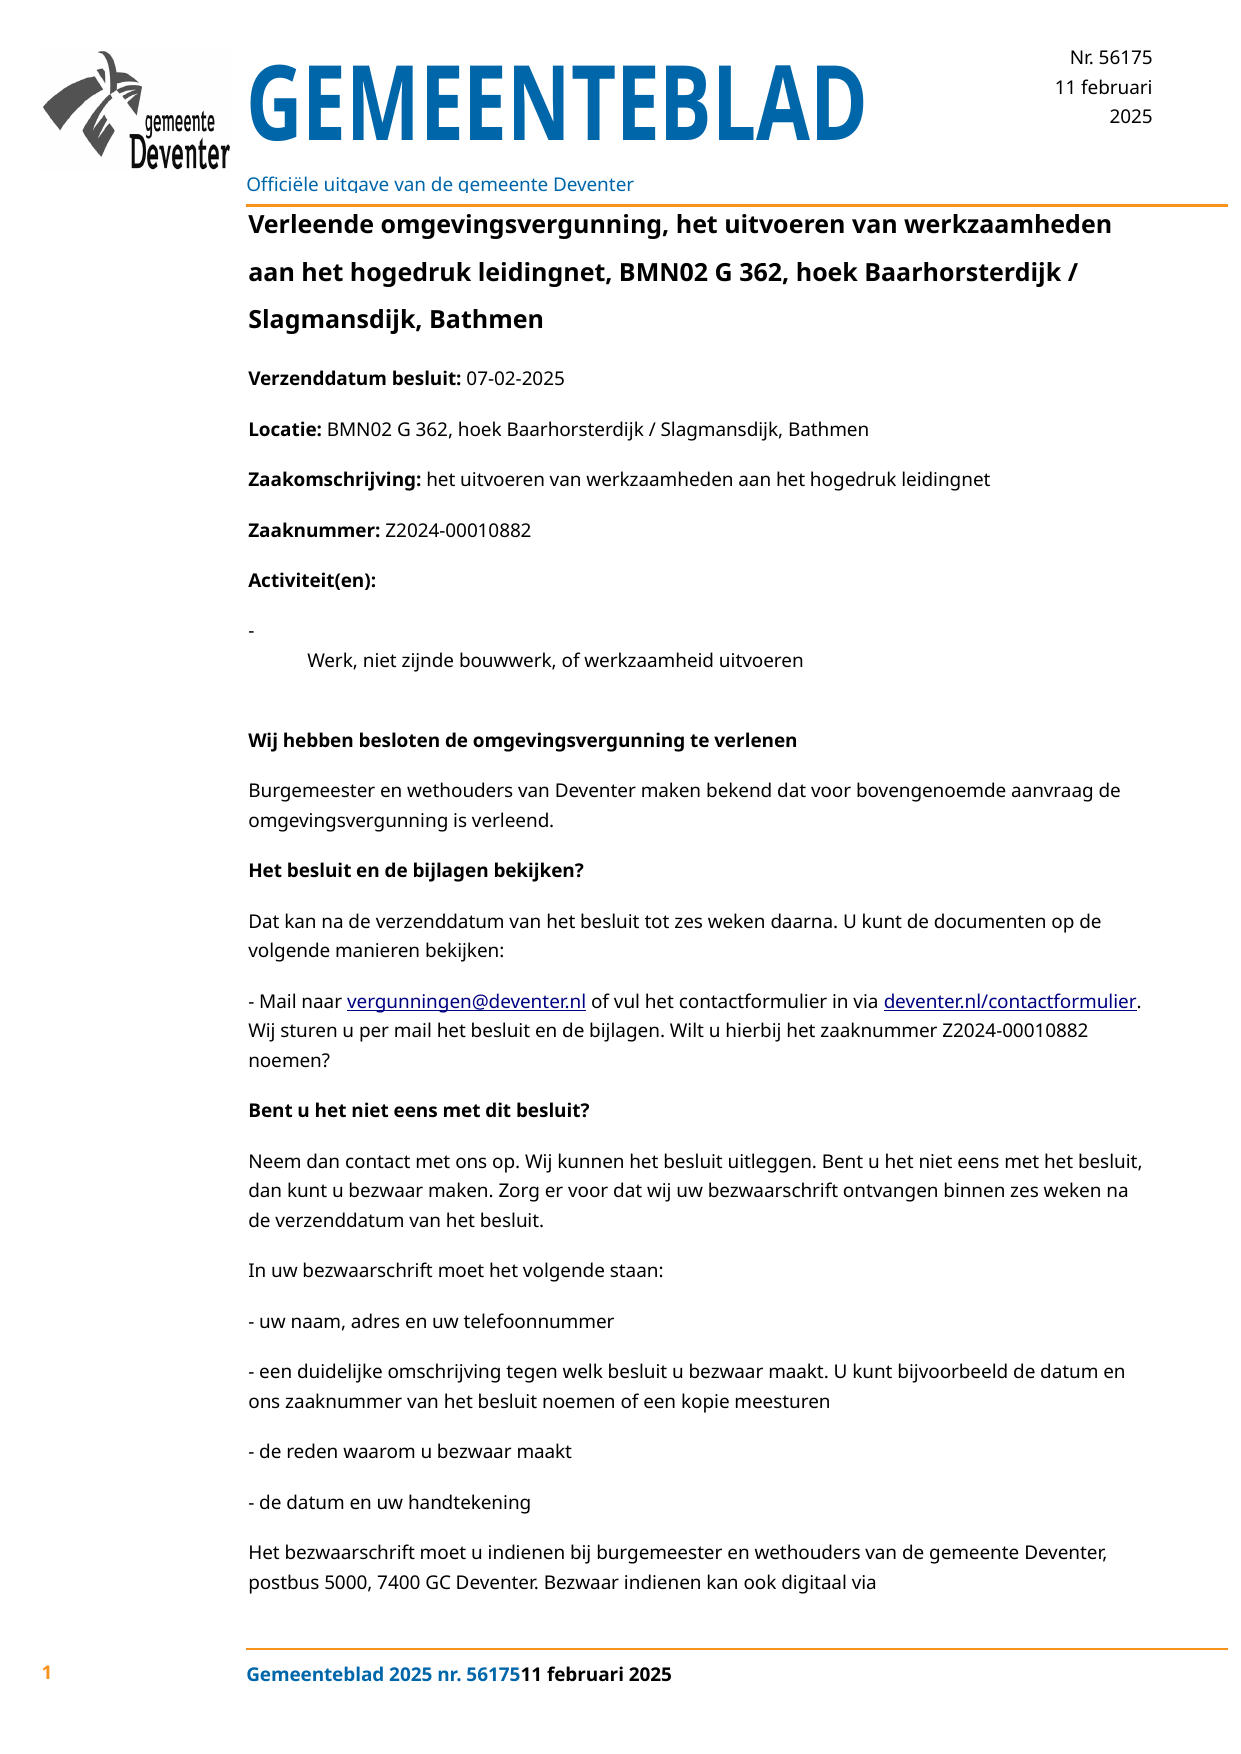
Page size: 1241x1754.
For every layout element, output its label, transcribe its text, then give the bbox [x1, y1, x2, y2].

text Het bezwaarschrift moet u indienen bij burgemeester en wethouders van de gemeente Deventer, postbus 5000, 7400 GC Deventer. Bezwaar indienen kan ook digitaal via [248, 1539, 1152, 1594]
text - uw naam, adres en uw telefoonnummer [248, 1308, 1152, 1334]
text - de datum en uw handtekening [248, 1489, 1152, 1514]
text Neem dan contact met ons op. Wij kunnen het besluit uitleggen. Bent u het niet eens met het besluit, dan kunt u bezwaar maken. Zorg er voor dat wij uw bezwaarschrift ontvangen binnen zes weken na de verzenddatum van het besluit. [248, 1148, 1152, 1233]
picture [41, 47, 231, 172]
text - de reden waarom u bezwaar maakt [248, 1438, 1152, 1464]
text Bent u het niet eens met dit besluit? [248, 1098, 1152, 1123]
text - Mail naar vergunningen@deventer.nl of vul het contactformulier in via deventer.nl/contactformulier. Wij sturen u per mail het besluit en de bijlagen. Wilt u hierbij het zaaknummer Z2024-00010882 noemen? [248, 988, 1152, 1073]
text Zaakomschrijving: het uitvoeren van werkzaamheden aan het hogedruk leidingnet [248, 466, 1152, 492]
text Locatie: BMN02 G 362, hoek Baarhorsterdijk / Slagmansdijk, Bathmen [248, 416, 1152, 442]
text Burgemeester en wethouders van Deventer maken bekend dat voor bovengenoemde aanvraag de omgevingsvergunning is verleend. [248, 778, 1152, 833]
text Verzenddatum besluit: 07-02-2025 [248, 366, 1152, 391]
text In uw bezwaarschrift moet het volgende staan: [248, 1258, 1152, 1283]
text Zaaknummer: Z2024-00010882 [248, 517, 1152, 542]
text Dat kan na de verzenddatum van het besluit tot zes weken daarna. U kunt de documenten op de volgende manieren bekijken: [248, 908, 1152, 963]
text Het besluit en de bijlagen bekijken? [248, 858, 1152, 883]
text Activiteit(en): [248, 567, 1152, 593]
text Wij hebben besloten de omgevingsvergunning te verlenen [248, 727, 1152, 753]
text - een duidelijke omschrijving tegen welk besluit u bezwaar maakt. U kunt bijvoorbeeld de datum en ons zaaknummer van het besluit noemen of een kopie meesturen [248, 1358, 1152, 1414]
list Werk, niet zijnde bouwwerk, of werkzaamheid uitvoeren [248, 647, 1152, 673]
text Verleende omgevingsvergunning, het uitvoeren van werkzaamheden aan het hogedruk leidingnet, BMN02 G 362, hoek Baarhorsterdijk / Slagmansdijk, Bathmen [248, 207, 1152, 336]
